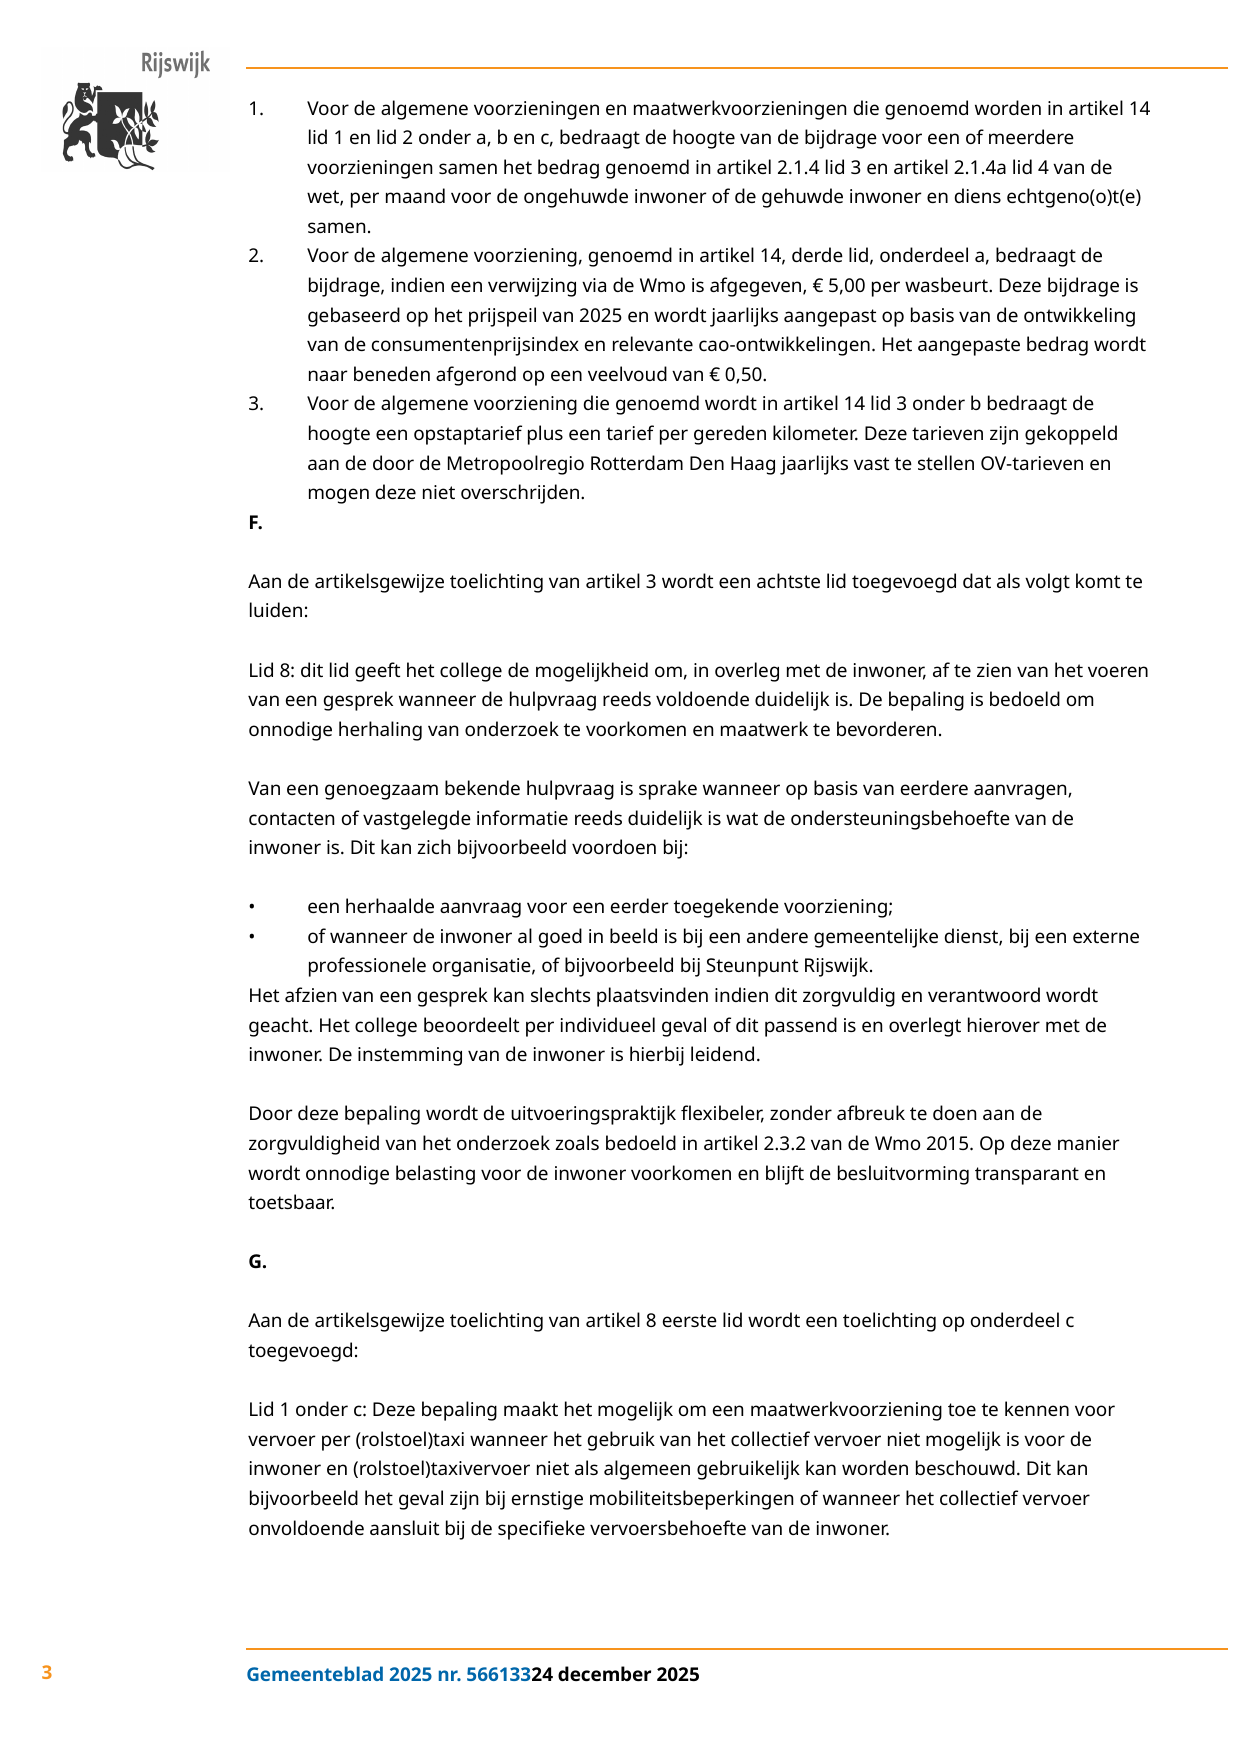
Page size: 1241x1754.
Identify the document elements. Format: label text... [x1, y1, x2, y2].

text G. [248, 1248, 1152, 1274]
list of wanneer de inwoner al goed in beeld is bij een andere gemeentelijke dienst, bij een externe professionele organisatie, of bijvoorbeeld bij Steunpunt Rijswijk. [248, 923, 1152, 978]
text Het afzien van een gesprek kan slechts plaatsvinden indien dit zorgvuldig en verantwoord wordt geacht. Het college beoordeelt per individueel geval of dit passend is en overlegt hierover met de inwoner. De instemming van de inwoner is hierbij leidend. [248, 982, 1152, 1067]
text Lid 1 onder c: Deze bepaling maakt het mogelijk om een maatwerkvoorziening toe te kennen voor vervoer per (rolstoel)taxi wanneer het gebruik van het collectief vervoer niet mogelijk is voor de inwoner en (rolstoel)taxivervoer niet als algemeen gebruikelijk kan worden beschouwd. Dit kan bijvoorbeeld het geval zijn bij ernstige mobiliteitsbeperkingen of wanneer het collectief vervoer onvoldoende aansluit bij de specifieke vervoersbehoefte van de inwoner. [248, 1396, 1152, 1541]
list Voor de algemene voorziening, genoemd in artikel 14, derde lid, onderdeel a, bedraagt de bijdrage, indien een verwijzing via de Wmo is afgegeven, € 5,00 per wasbeurt. Deze bijdrage is gebaseerd op het prijspeil van 2025 en wordt jaarlijks aangepast op basis van de ontwikkeling van de consumentenprijsindex en relevante cao-ontwikkelingen. Het aangepaste bedrag wordt naar beneden afgerond op een veelvoud van € 0,50. [248, 243, 1152, 387]
list Voor de algemene voorzieningen en maatwerkvoorzieningen die genoemd worden in artikel 14 lid 1 en lid 2 onder a, b en c, bedraagt de hoogte van de bijdrage voor een of meerdere voorzieningen samen het bedrag genoemd in artikel 2.1.4 lid 3 en artikel 2.1.4a lid 4 van de wet, per maand voor de ongehuwde inwoner of de gehuwde inwoner en diens echtgeno(o)t(e) samen. [248, 95, 1152, 239]
list een herhaalde aanvraag voor een eerder toegekende voorziening; [248, 893, 1152, 919]
text Lid 8: dit lid geeft het college de mogelijkheid om, in overleg met de inwoner, af te zien van het voeren van een gesprek wanneer de hulpvraag reeds voldoende duidelijk is. De bepaling is bedoeld om onnodige herhaling van onderzoek te voorkomen en maatwerk te bevorderen. [248, 657, 1152, 742]
text Aan de artikelsgewijze toelichting van artikel 8 eerste lid wordt een toelichting op onderdeel c toegevoegd: [248, 1308, 1152, 1363]
text F. [248, 509, 1152, 535]
list Voor de algemene voorziening die genoemd wordt in artikel 14 lid 3 onder b bedraagt de hoogte een opstaptarief plus een tarief per gereden kilometer. Deze tarieven zijn gekoppeld aan de door de Metropoolregio Rotterdam Den Haag jaarlijks vast te stellen OV-tarieven en mogen deze niet overschrijden. [248, 391, 1152, 505]
text Door deze bepaling wordt de uitvoeringspraktijk flexibeler, zonder afbreuk te doen aan de zorgvuldigheid van het onderzoek zoals bedoeld in artikel 2.3.2 van de Wmo 2015. Op deze manier wordt onnodige belasting voor de inwoner voorkomen en blijft de besluitvorming transparant en toetsbaar. [248, 1101, 1152, 1215]
text Van een genoegzaam bekende hulpvraag is sprake wanneer op basis van eerdere aanvragen, contacten of vastgelegde informatie reeds duidelijk is wat de ondersteuningsbehoefte van de inwoner is. Dit kan zich bijvoorbeeld voordoen bij: [248, 775, 1152, 860]
picture [41, 47, 231, 172]
text Aan de artikelsgewijze toelichting van artikel 3 wordt een achtste lid toegevoegd dat als volgt komt te luiden: [248, 568, 1152, 623]
